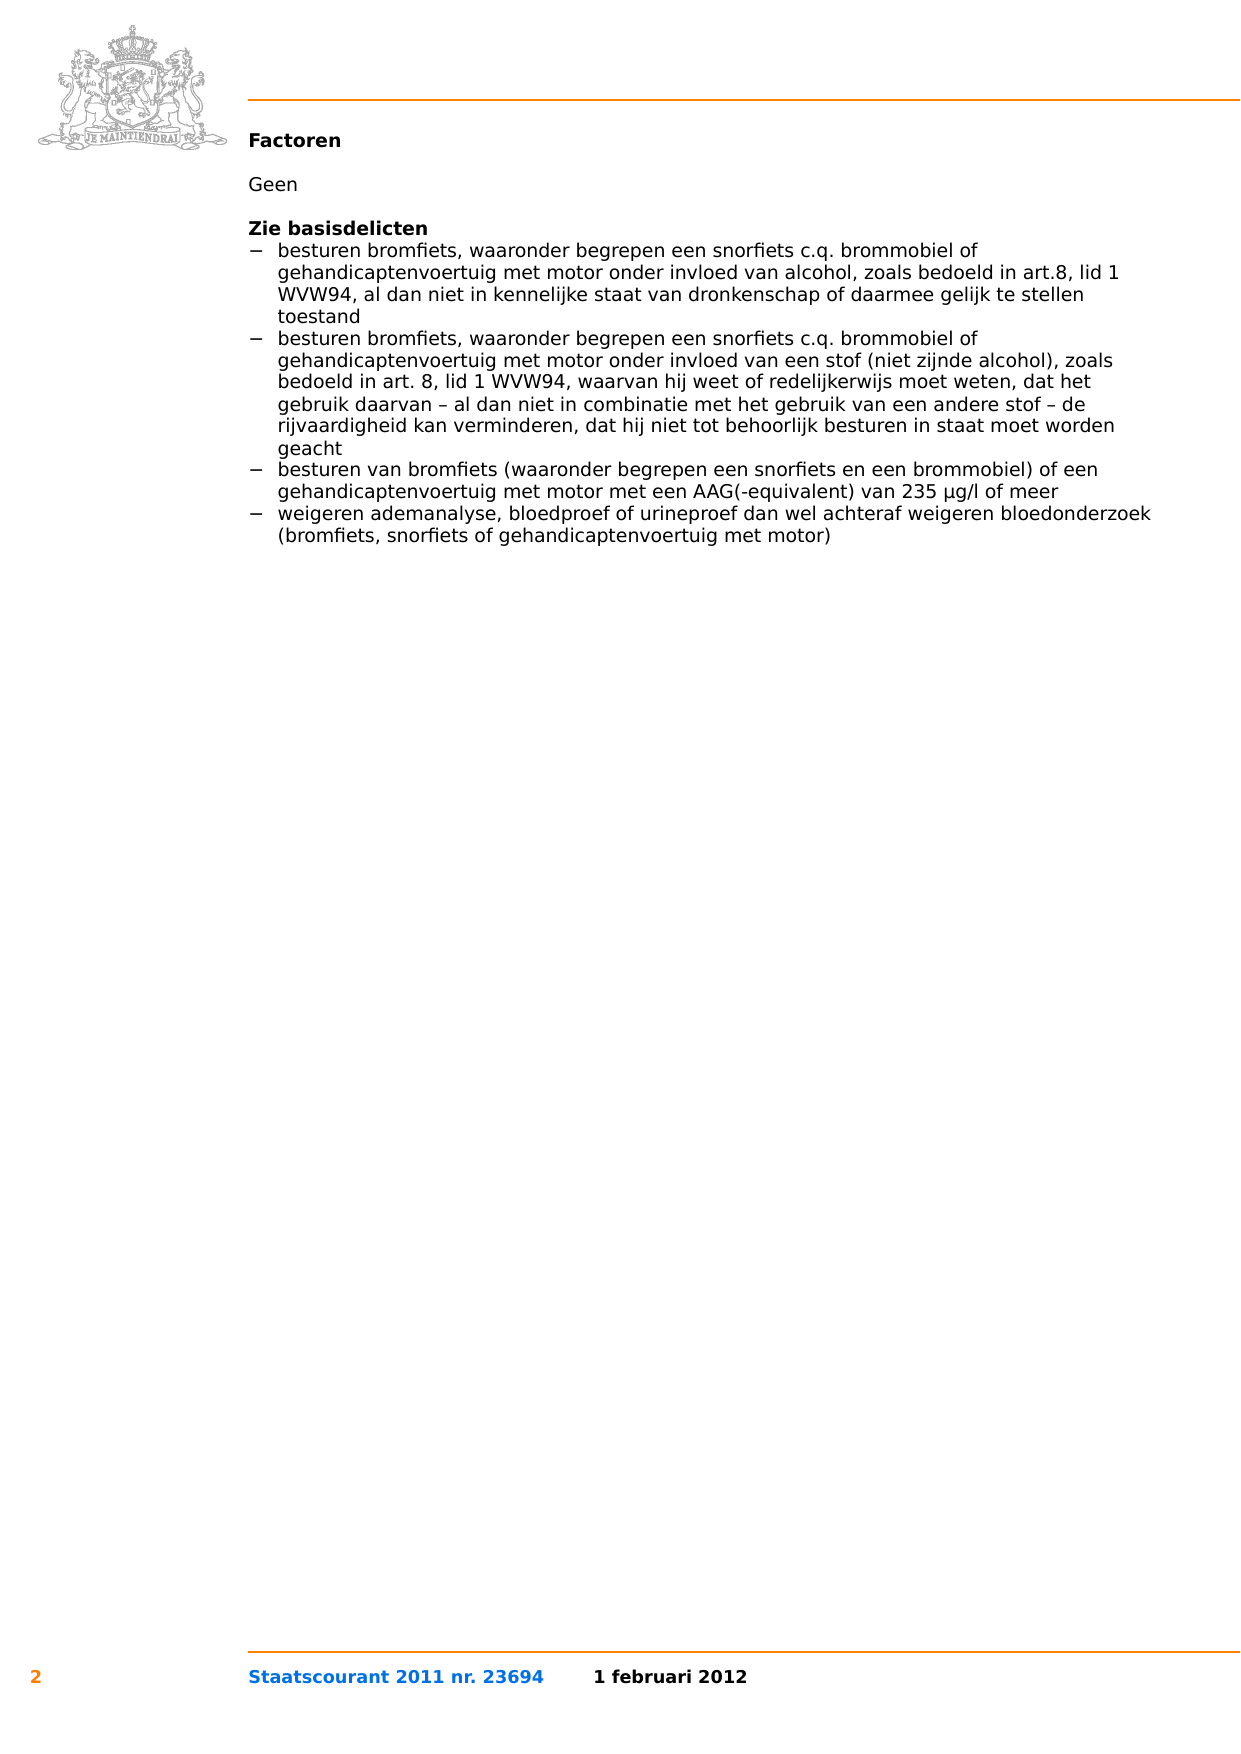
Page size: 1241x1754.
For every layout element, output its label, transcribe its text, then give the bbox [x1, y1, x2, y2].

text − besturen bromfiets, waaronder begrepen een snorfiets c.q. brommobiel of gehandicaptenvoertuig met motor onder invloed van alcohol, zoals bedoeld in art.8, lid 1 WVW94, al dan niet in kennelijke staat van dronkenschap of daarmee gelijk te stellen toestand [248, 239, 1163, 327]
text − besturen bromfiets, waaronder begrepen een snorfiets c.q. brommobiel of gehandicaptenvoertuig met motor onder invloed van een stof (niet zijnde alcohol), zoals bedoeld in art. 8, lid 1 WVW94, waarvan hij weet of redelijkerwijs moet weten, dat het gebruik daarvan – al dan niet in combinatie met het gebruik van een andere stof – de rijvaardigheid kan verminderen, dat hij niet tot behoorlijk besturen in staat moet worden geacht [248, 327, 1163, 459]
text − besturen van bromfiets (waaronder begrepen een snorfiets en een brommobiel) of een gehandicaptenvoertuig met motor met een AAG(-equivalent) van 235 µg/l of meer [248, 459, 1163, 503]
subtitle Factoren [248, 130, 1163, 152]
subtitle Zie basisdelicten [248, 218, 1163, 239]
text − weigeren ademanalyse, bloedproef of urineproef dan wel achteraf weigeren bloedonderzoek (bromfiets, snorfiets of gehandicaptenvoertuig met motor) [248, 503, 1163, 547]
text Geen [248, 174, 1163, 196]
picture [38, 25, 227, 150]
